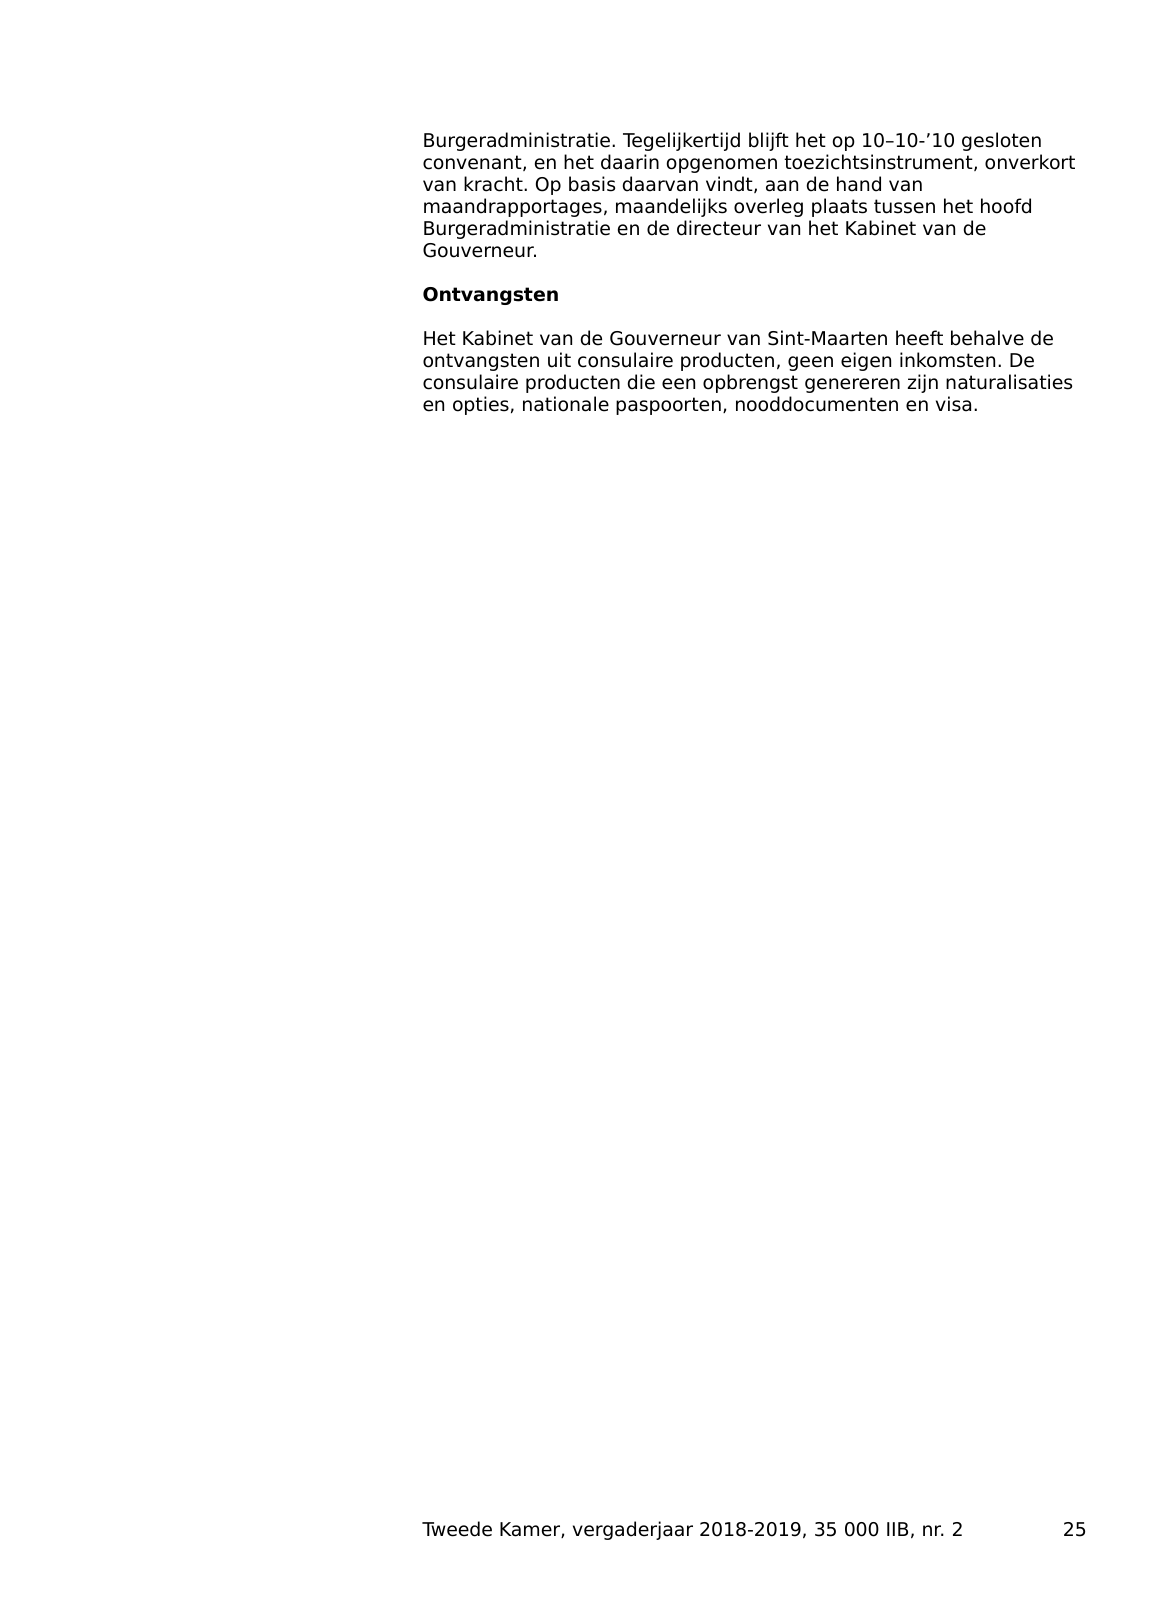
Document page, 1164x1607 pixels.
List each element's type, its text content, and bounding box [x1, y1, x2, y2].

subtitle Ontvangsten [422, 284, 1087, 306]
text Het Kabinet van de Gouverneur van Sint-Maarten heeft behalve de ontvangsten uit consulaire producten, geen eigen inkomsten. De consulaire producten die een opbrengst genereren zijn naturalisaties en opties, nationale paspoorten, nooddocumenten en visa. [422, 328, 1087, 416]
text Burgeradministratie. Tegelijkertijd blijft het op 10–10-’10 gesloten convenant, en het daarin opgenomen toezichtsinstrument, onverkort van kracht. Op basis daarvan vindt, aan de hand van maandrapportages, maandelijks overleg plaats tussen het hoofd Burgeradministratie en de directeur van het Kabinet van de Gouverneur. [422, 130, 1087, 262]
